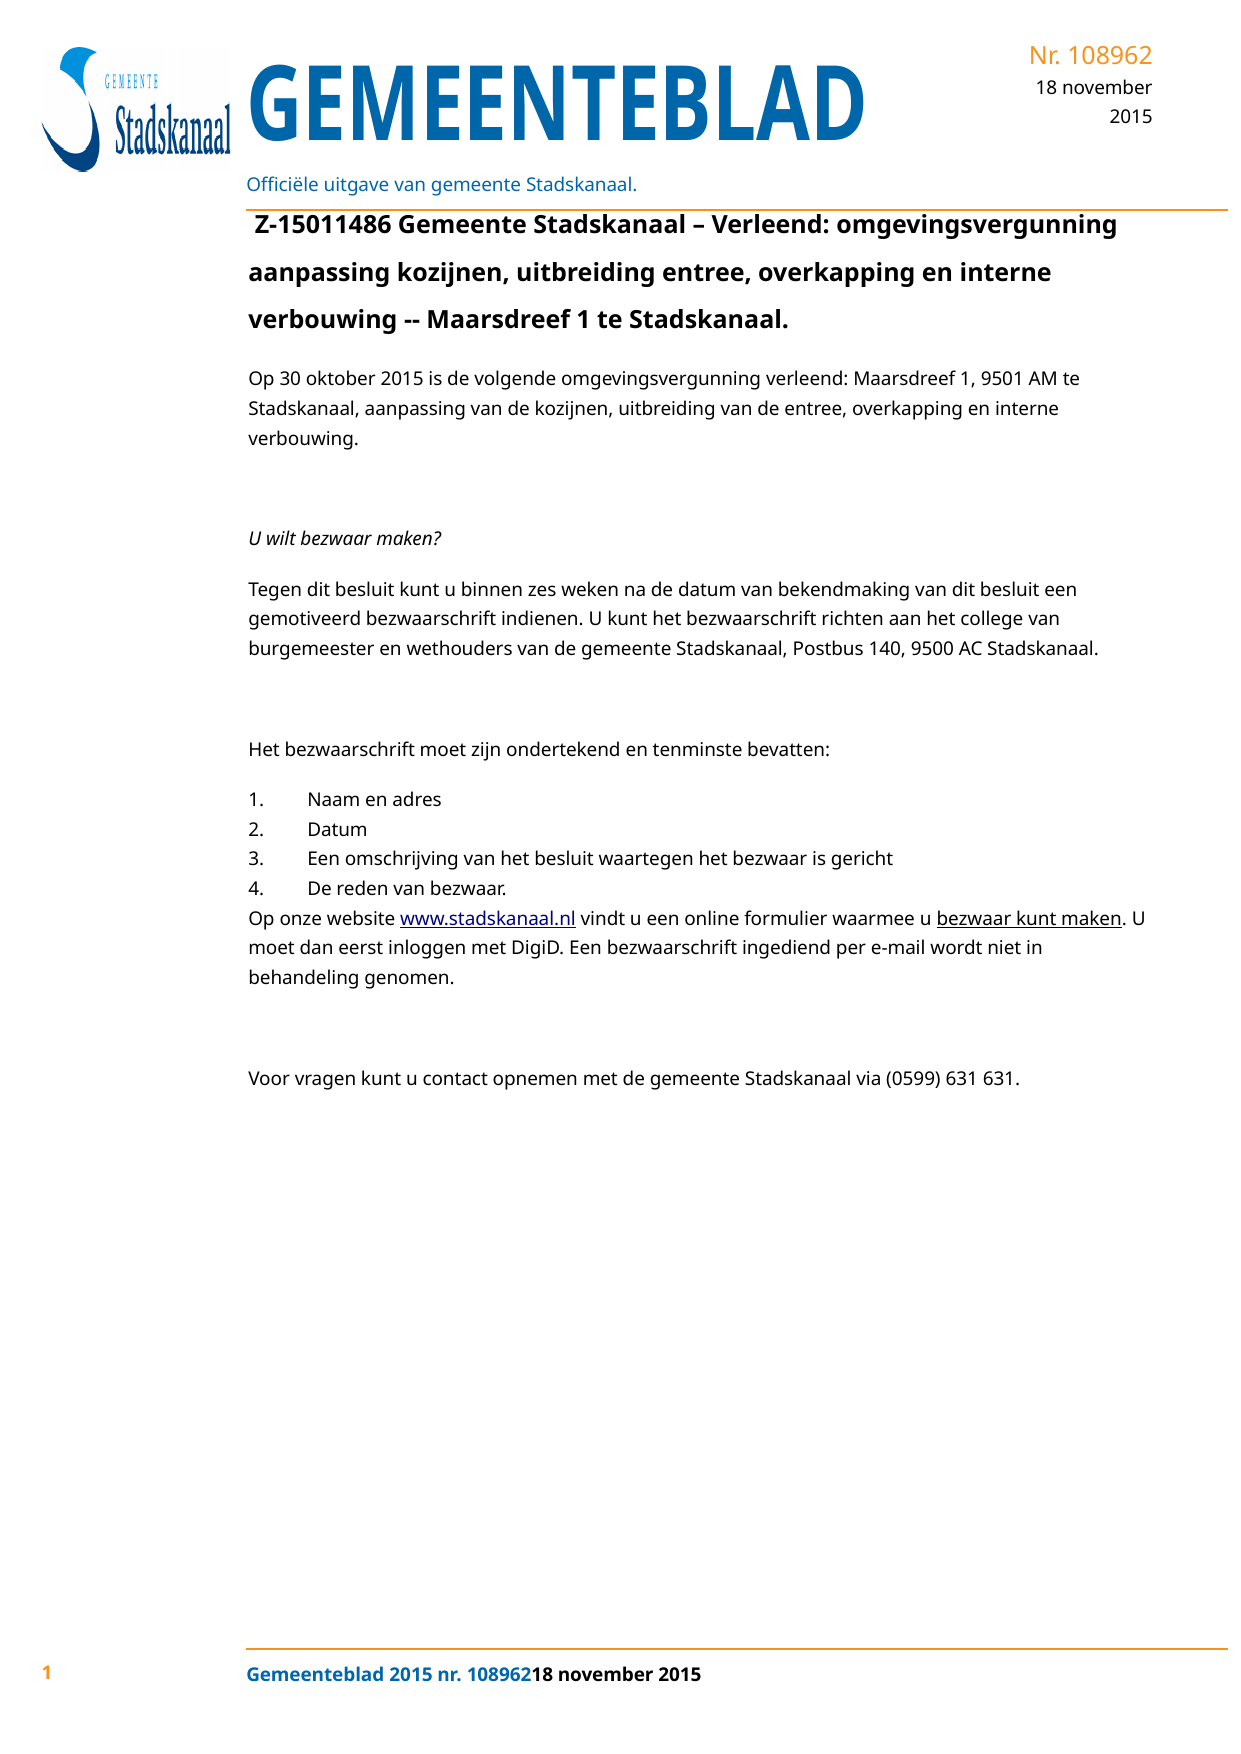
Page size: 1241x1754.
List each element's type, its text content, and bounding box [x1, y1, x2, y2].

list De reden van bezwaar. [248, 875, 1152, 901]
list Naam en adres [248, 786, 1152, 812]
text Z-15011486 Gemeente Stadskanaal – Verleend: omgevingsvergunning aanpassing kozijnen, uitbreiding entree, overkapping en interne verbouwing -- Maarsdreef 1 te Stadskanaal. [248, 211, 1152, 336]
text Op onze website www.stadskanaal.nl vindt u een online formulier waarmee u bezwaar kunt maken. U moet dan eerst inloggen met DigiD. Een bezwaarschrift ingediend per e-mail wordt niet in behandeling genomen. [248, 905, 1152, 989]
text Op 30 oktober 2015 is de volgende omgevingsvergunning verleend: Maarsdreef 1, 9501 AM te Stadskanaal, aanpassing van de kozijnen, uitbreiding van de entree, overkapping en interne verbouwing. [248, 366, 1152, 450]
list Een omschrijving van het besluit waartegen het bezwaar is gericht [248, 846, 1152, 871]
text Tegen dit besluit kunt u binnen zes weken na de datum van bekendmaking van dit besluit een gemotiveerd bezwaarschrift indienen. U kunt het bezwaarschrift richten aan het college van burgemeester en wethouders van de gemeente Stadskanaal, Postbus 140, 9500 AC Stadskanaal. [248, 576, 1152, 661]
picture [41, 47, 231, 172]
text U wilt bezwaar maken? [248, 526, 1152, 551]
list Datum [248, 816, 1152, 842]
text Het bezwaarschrift moet zijn ondertekend en tenminste bevatten: [248, 736, 1152, 762]
text Voor vragen kunt u contact opnemen met de gemeente Stadskanaal via (0599) 631 631. [248, 1065, 1152, 1090]
